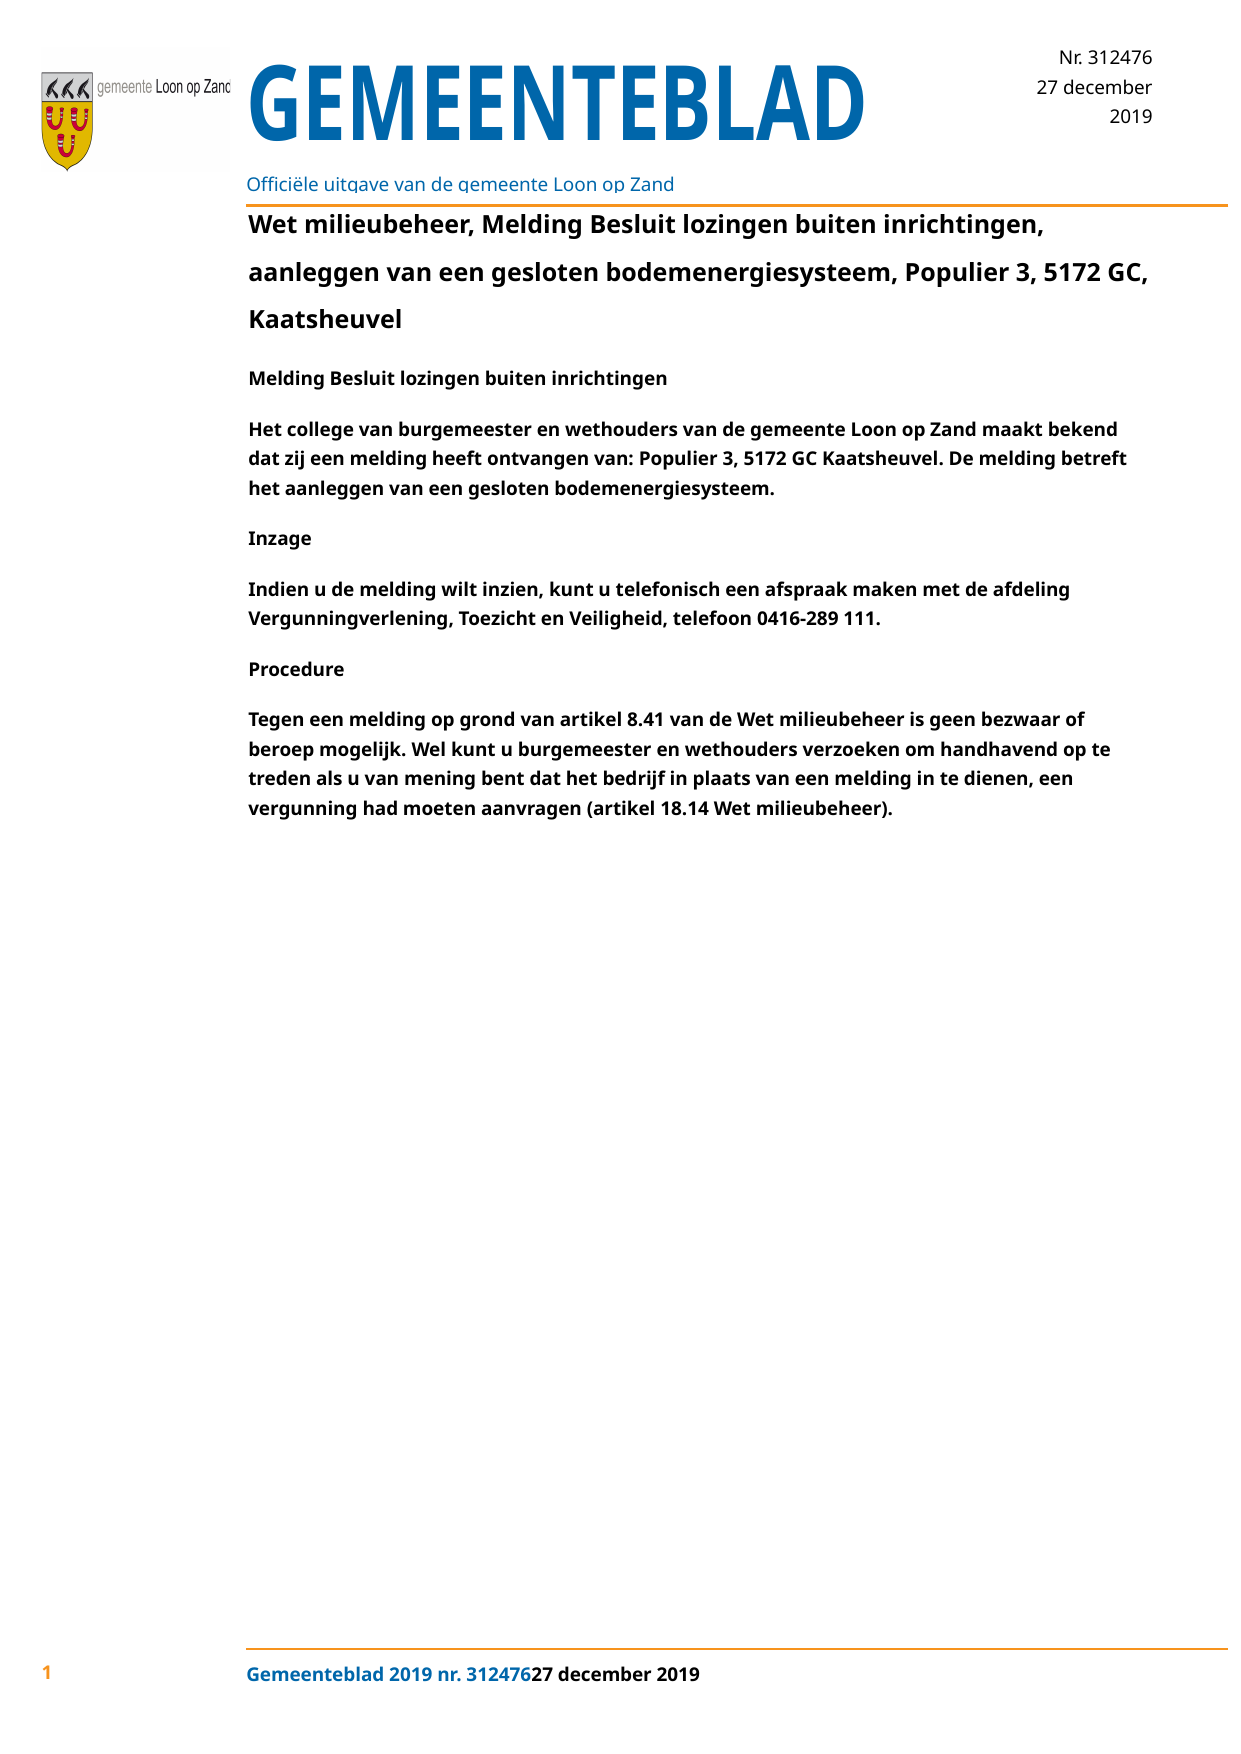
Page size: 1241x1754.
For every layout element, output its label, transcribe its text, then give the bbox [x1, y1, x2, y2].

picture [41, 47, 231, 172]
text Tegen een melding op grond van artikel 8.41 van de Wet milieubeheer is geen bezwaar of beroep mogelijk. Wel kunt u burgemeester en wethouders verzoeken om handhavend op te treden als u van mening bent dat het bedrijf in plaats van een melding in te dienen, een vergunning had moeten aanvragen (artikel 18.14 Wet milieubeheer). [248, 706, 1152, 821]
text Indien u de melding wilt inzien, kunt u telefonisch een afspraak maken met de afdeling Vergunningverlening, Toezicht en Veiligheid, telefoon 0416-289 111. [248, 576, 1152, 631]
text Melding Besluit lozingen buiten inrichtingen [248, 366, 1152, 391]
text Het college van burgemeester en wethouders van de gemeente Loon op Zand maakt bekend dat zij een melding heeft ontvangen van: Populier 3, 5172 GC Kaatsheuvel. De melding betreft het aanleggen van een gesloten bodemenergiesysteem. [248, 416, 1152, 501]
text Procedure [248, 656, 1152, 682]
text Inzage [248, 526, 1152, 551]
text Wet milieubeheer, Melding Besluit lozingen buiten inrichtingen, aanleggen van een gesloten bodemenergiesysteem, Populier 3, 5172 GC, Kaatsheuvel [248, 207, 1152, 336]
